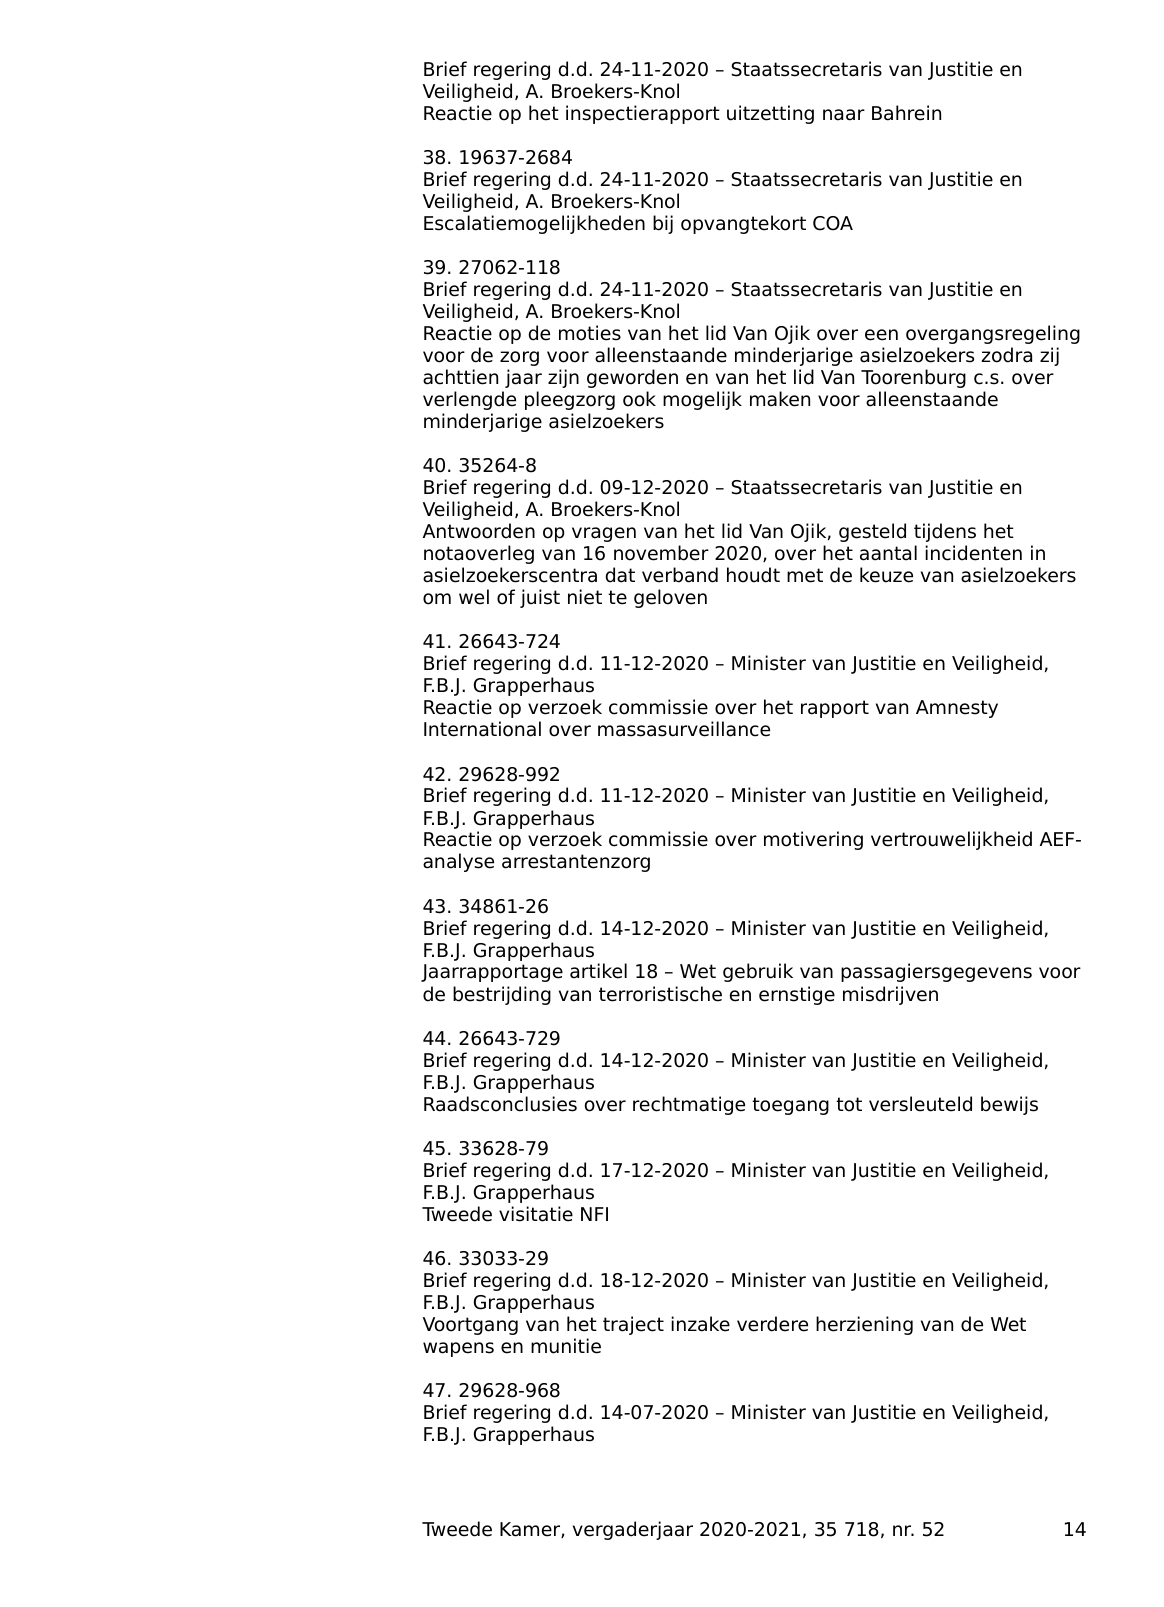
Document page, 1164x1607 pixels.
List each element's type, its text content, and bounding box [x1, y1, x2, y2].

text Brief regering d.d. 24-11-2020 – Staatssecretaris van Justitie en Veiligheid, A. Broekers-Knol [422, 169, 1087, 213]
text Brief regering d.d. 24-11-2020 – Staatssecretaris van Justitie en Veiligheid, A. Broekers-Knol [422, 279, 1087, 323]
text Reactie op verzoek commissie over het rapport van Amnesty International over massasurveillance [422, 697, 1087, 741]
text Brief regering d.d. 14-12-2020 – Minister van Justitie en Veiligheid, F.B.J. Grapperhaus [422, 1049, 1087, 1093]
text Brief regering d.d. 11-12-2020 – Minister van Justitie en Veiligheid, F.B.J. Grapperhaus [422, 785, 1087, 829]
text Raadsconclusies over rechtmatige toegang tot versleuteld bewijs [422, 1093, 1087, 1116]
text Escalatiemogelijkheden bij opvangtekort COA [422, 213, 1087, 235]
text Brief regering d.d. 09-12-2020 – Staatssecretaris van Justitie en Veiligheid, A. Broekers-Knol [422, 477, 1087, 521]
text 45. 33628-79 [422, 1138, 1087, 1160]
text Brief regering d.d. 18-12-2020 – Minister van Justitie en Veiligheid, F.B.J. Grapperhaus [422, 1270, 1087, 1314]
text Antwoorden op vragen van het lid Van Ojik, gesteld tijdens het notaoverleg van 16 november 2020, over het aantal incidenten in asielzoekerscentra dat verband houdt met de keuze van asielzoekers om wel of juist niet te geloven [422, 521, 1087, 609]
text 41. 26643-724 [422, 631, 1087, 653]
text Voortgang van het traject inzake verdere herziening van de Wet wapens en munitie [422, 1314, 1087, 1358]
text Tweede visitatie NFI [422, 1204, 1087, 1226]
text 42. 29628-992 [422, 763, 1087, 785]
text 43. 34861-26 [422, 896, 1087, 917]
text 47. 29628-968 [422, 1380, 1087, 1402]
text Reactie op verzoek commissie over motivering vertrouwelijkheid AEF-analyse arrestantenzorg [422, 829, 1087, 873]
text Brief regering d.d. 11-12-2020 – Minister van Justitie en Veiligheid, F.B.J. Grapperhaus [422, 653, 1087, 697]
text 38. 19637-2684 [422, 147, 1087, 169]
text 44. 26643-729 [422, 1028, 1087, 1049]
text Brief regering d.d. 14-12-2020 – Minister van Justitie en Veiligheid, F.B.J. Grapperhaus [422, 917, 1087, 961]
text Jaarrapportage artikel 18 – Wet gebruik van passagiersgegevens voor de bestrijding van terroristische en ernstige misdrijven [422, 961, 1087, 1005]
text 40. 35264-8 [422, 455, 1087, 477]
text Reactie op het inspectierapport uitzetting naar Bahrein [422, 103, 1087, 125]
text 39. 27062-118 [422, 257, 1087, 279]
text 46. 33033-29 [422, 1248, 1087, 1270]
text Brief regering d.d. 14-07-2020 – Minister van Justitie en Veiligheid, F.B.J. Grapperhaus [422, 1402, 1087, 1446]
text Reactie op de moties van het lid Van Ojik over een overgangsregeling voor de zorg voor alleenstaande minderjarige asielzoekers zodra zij achttien jaar zijn geworden en van het lid Van Toorenburg c.s. over verlengde pleegzorg ook mogelijk maken voor alleenstaande minderjarige asielzoekers [422, 323, 1087, 433]
text Brief regering d.d. 24-11-2020 – Staatssecretaris van Justitie en Veiligheid, A. Broekers-Knol [422, 59, 1087, 103]
text Brief regering d.d. 17-12-2020 – Minister van Justitie en Veiligheid, F.B.J. Grapperhaus [422, 1160, 1087, 1204]
